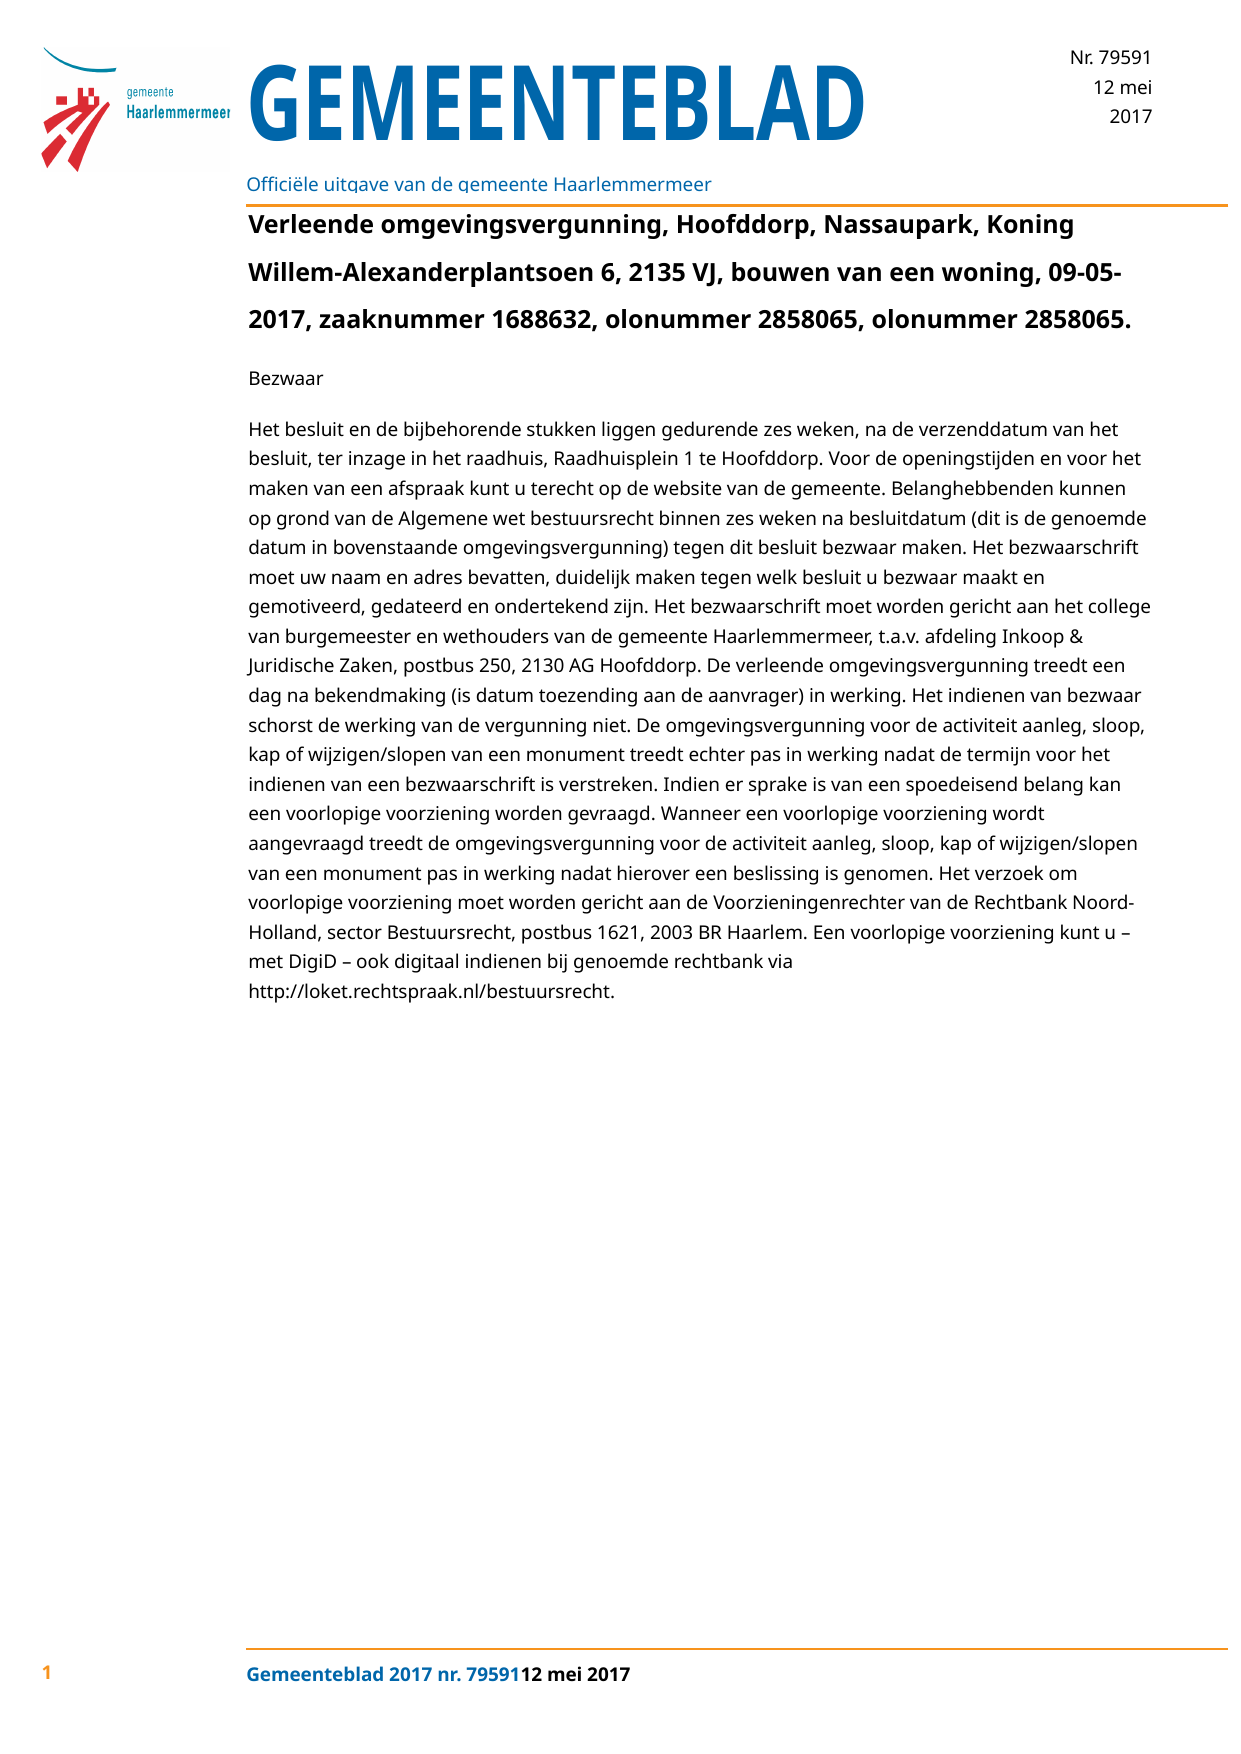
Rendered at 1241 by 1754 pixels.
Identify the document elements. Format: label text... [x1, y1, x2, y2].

picture [41, 47, 231, 172]
text Bezwaar [248, 366, 1152, 391]
text Verleende omgevingsvergunning, Hoofddorp, Nassaupark, Koning Willem-Alexanderplantsoen 6, 2135 VJ, bouwen van een woning, 09-05-2017, zaaknummer 1688632, olonummer 2858065, olonummer 2858065. [248, 207, 1152, 336]
text Het besluit en de bijbehorende stukken liggen gedurende zes weken, na de verzenddatum van het besluit, ter inzage in het raadhuis, Raadhuisplein 1 te Hoofddorp. Voor de openingstijden en voor het maken van een afspraak kunt u terecht op de website van de gemeente. Belanghebbenden kunnen op grond van de Algemene wet bestuursrecht binnen zes weken na besluitdatum (dit is de genoemde datum in bovenstaande omgevingsvergunning) tegen dit besluit bezwaar maken. Het bezwaarschrift moet uw naam en adres bevatten, duidelijk maken tegen welk besluit u bezwaar maakt en gemotiveerd, gedateerd en ondertekend zijn. Het bezwaarschrift moet worden gericht aan het college van burgemeester en wethouders van de gemeente Haarlemmermeer, t.a.v. afdeling Inkoop & Juridische Zaken, postbus 250, 2130 AG Hoofddorp. De verleende omgevingsvergunning treedt een dag na bekendmaking (is datum toezending aan de aanvrager) in werking. Het indienen van bezwaar schorst de werking van de vergunning niet. De omgevingsvergunning voor de activiteit aanleg, sloop, kap of wijzigen/slopen van een monument treedt echter pas in werking nadat de termijn voor het indienen van een bezwaarschrift is verstreken. Indien er sprake is van een spoedeisend belang kan een voorlopige voorziening worden gevraagd. Wanneer een voorlopige voorziening wordt aangevraagd treedt de omgevingsvergunning voor de activiteit aanleg, sloop, kap of wijzigen/slopen van een monument pas in werking nadat hierover een beslissing is genomen. Het verzoek om voorlopige voorziening moet worden gericht aan de Voorzieningenrechter van de Rechtbank Noord-Holland, sector Bestuursrecht, postbus 1621, 2003 BR Haarlem. Een voorlopige voorziening kunt u – met DigiD – ook digitaal indienen bij genoemde rechtbank via http://loket.rechtspraak.nl/bestuursrecht. [248, 416, 1152, 1004]
